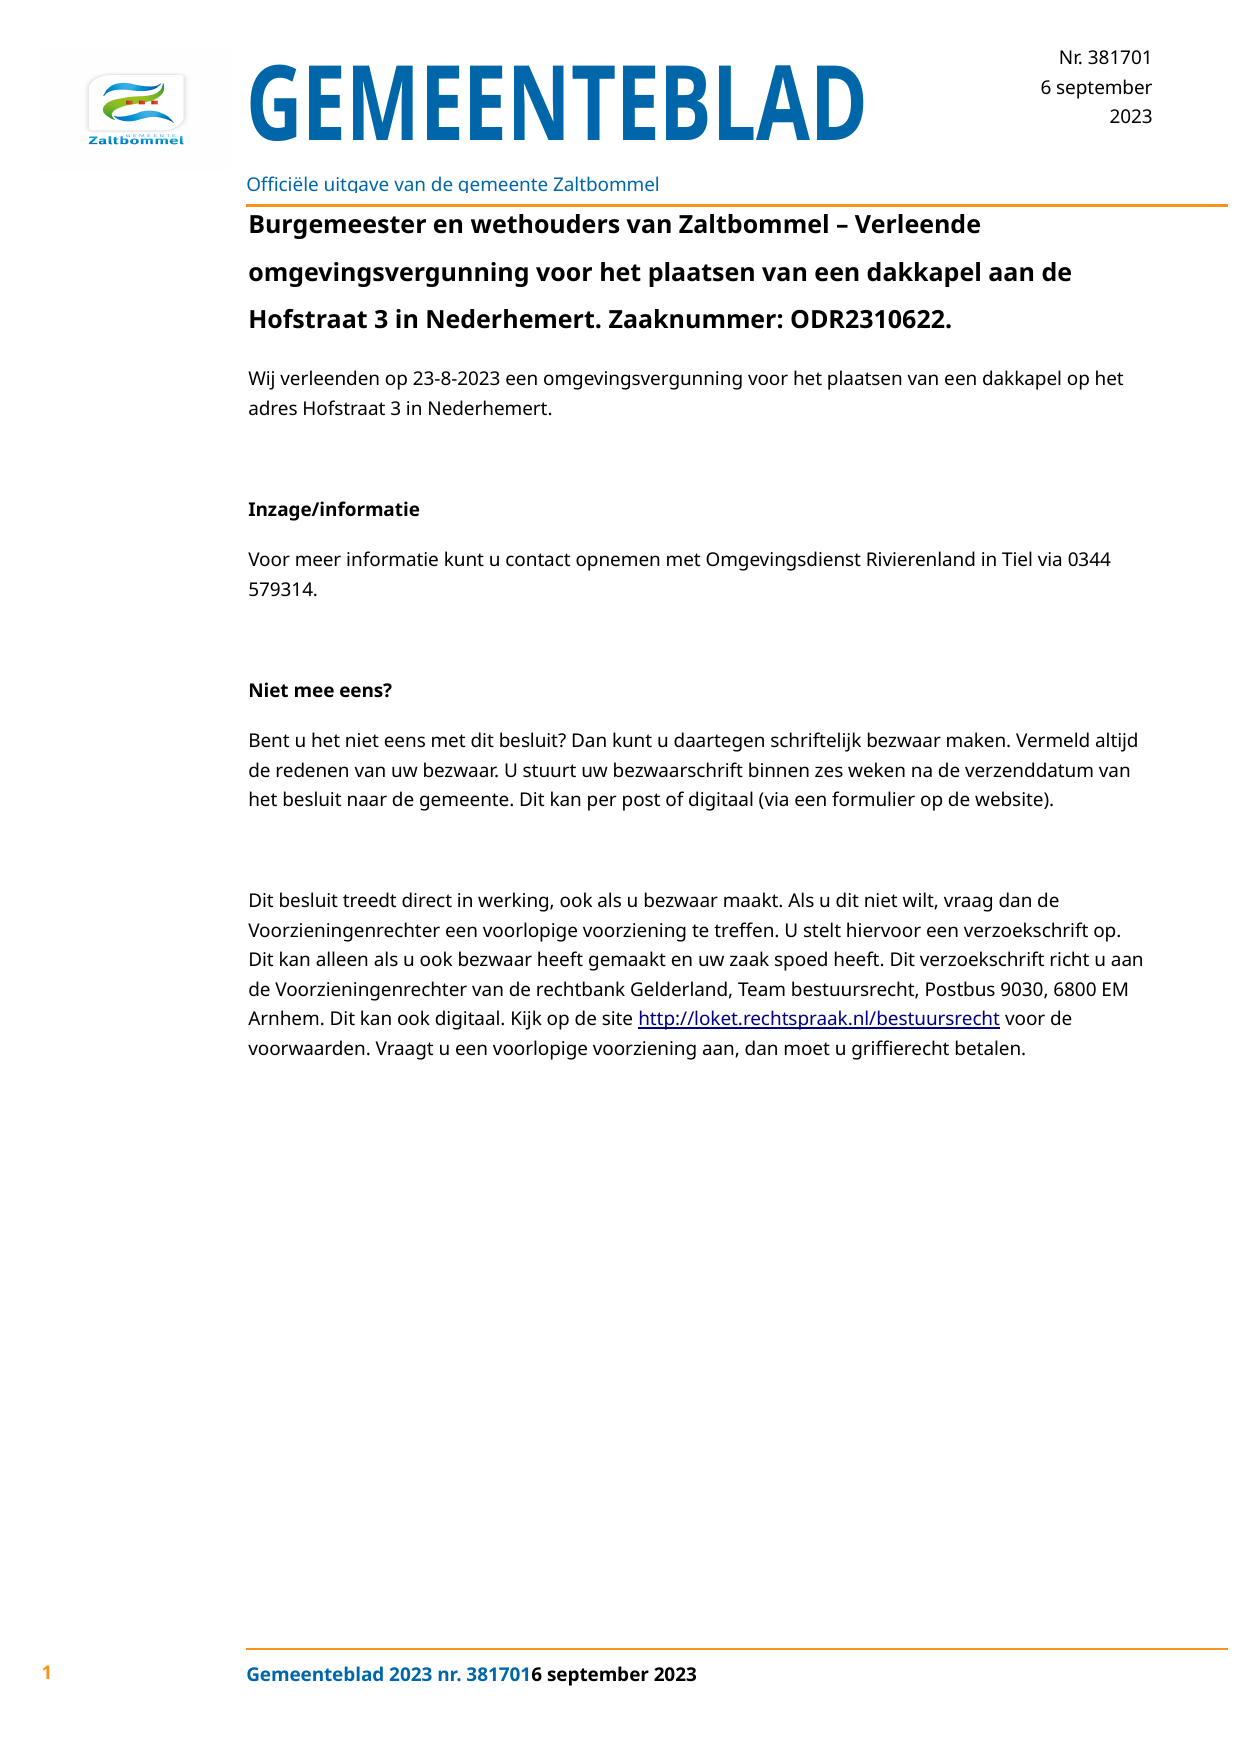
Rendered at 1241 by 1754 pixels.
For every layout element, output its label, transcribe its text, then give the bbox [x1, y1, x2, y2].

text Dit besluit treedt direct in werking, ook als u bezwaar maakt. Als u dit niet wilt, vraag dan de Voorzieningenrechter een voorlopige voorziening te treffen. U stelt hiervoor een verzoekschrift op. Dit kan alleen als u ook bezwaar heeft gemaakt en uw zaak spoed heeft. Dit verzoekschrift richt u aan de Voorzieningenrechter van de rechtbank Gelderland, Team bestuursrecht, Postbus 9030, 6800 EM Arnhem. Dit kan ook digitaal. Kijk op de site http://loket.rechtspraak.nl/bestuursrecht voor de voorwaarden. Vraagt u een voorlopige voorziening aan, dan moet u griffierecht betalen. [248, 887, 1152, 1061]
text Voor meer informatie kunt u contact opnemen met Omgevingsdienst Rivierenland in Tiel via 0344 579314. [248, 546, 1152, 602]
text Wij verleenden op 23-8-2023 een omgevingsvergunning voor het plaatsen van een dakkapel op het adres Hofstraat 3 in Nederhemert. [248, 366, 1152, 421]
text Inzage/informatie [248, 496, 1152, 522]
text Burgemeester en wethouders van Zaltbommel – Verleende omgevingsvergunning voor het plaatsen van een dakkapel aan de Hofstraat 3 in Nederhemert. Zaaknummer: ODR2310622. [248, 207, 1152, 336]
text Niet mee eens? [248, 677, 1152, 702]
text Bent u het niet eens met dit besluit? Dan kunt u daartegen schriftelijk bezwaar maken. Vermeld altijd de redenen van uw bezwaar. U stuurt uw bezwaarschrift binnen zes weken na de verzenddatum van het besluit naar de gemeente. Dit kan per post of digitaal (via een formulier op de website). [248, 727, 1152, 812]
picture [41, 47, 231, 172]
